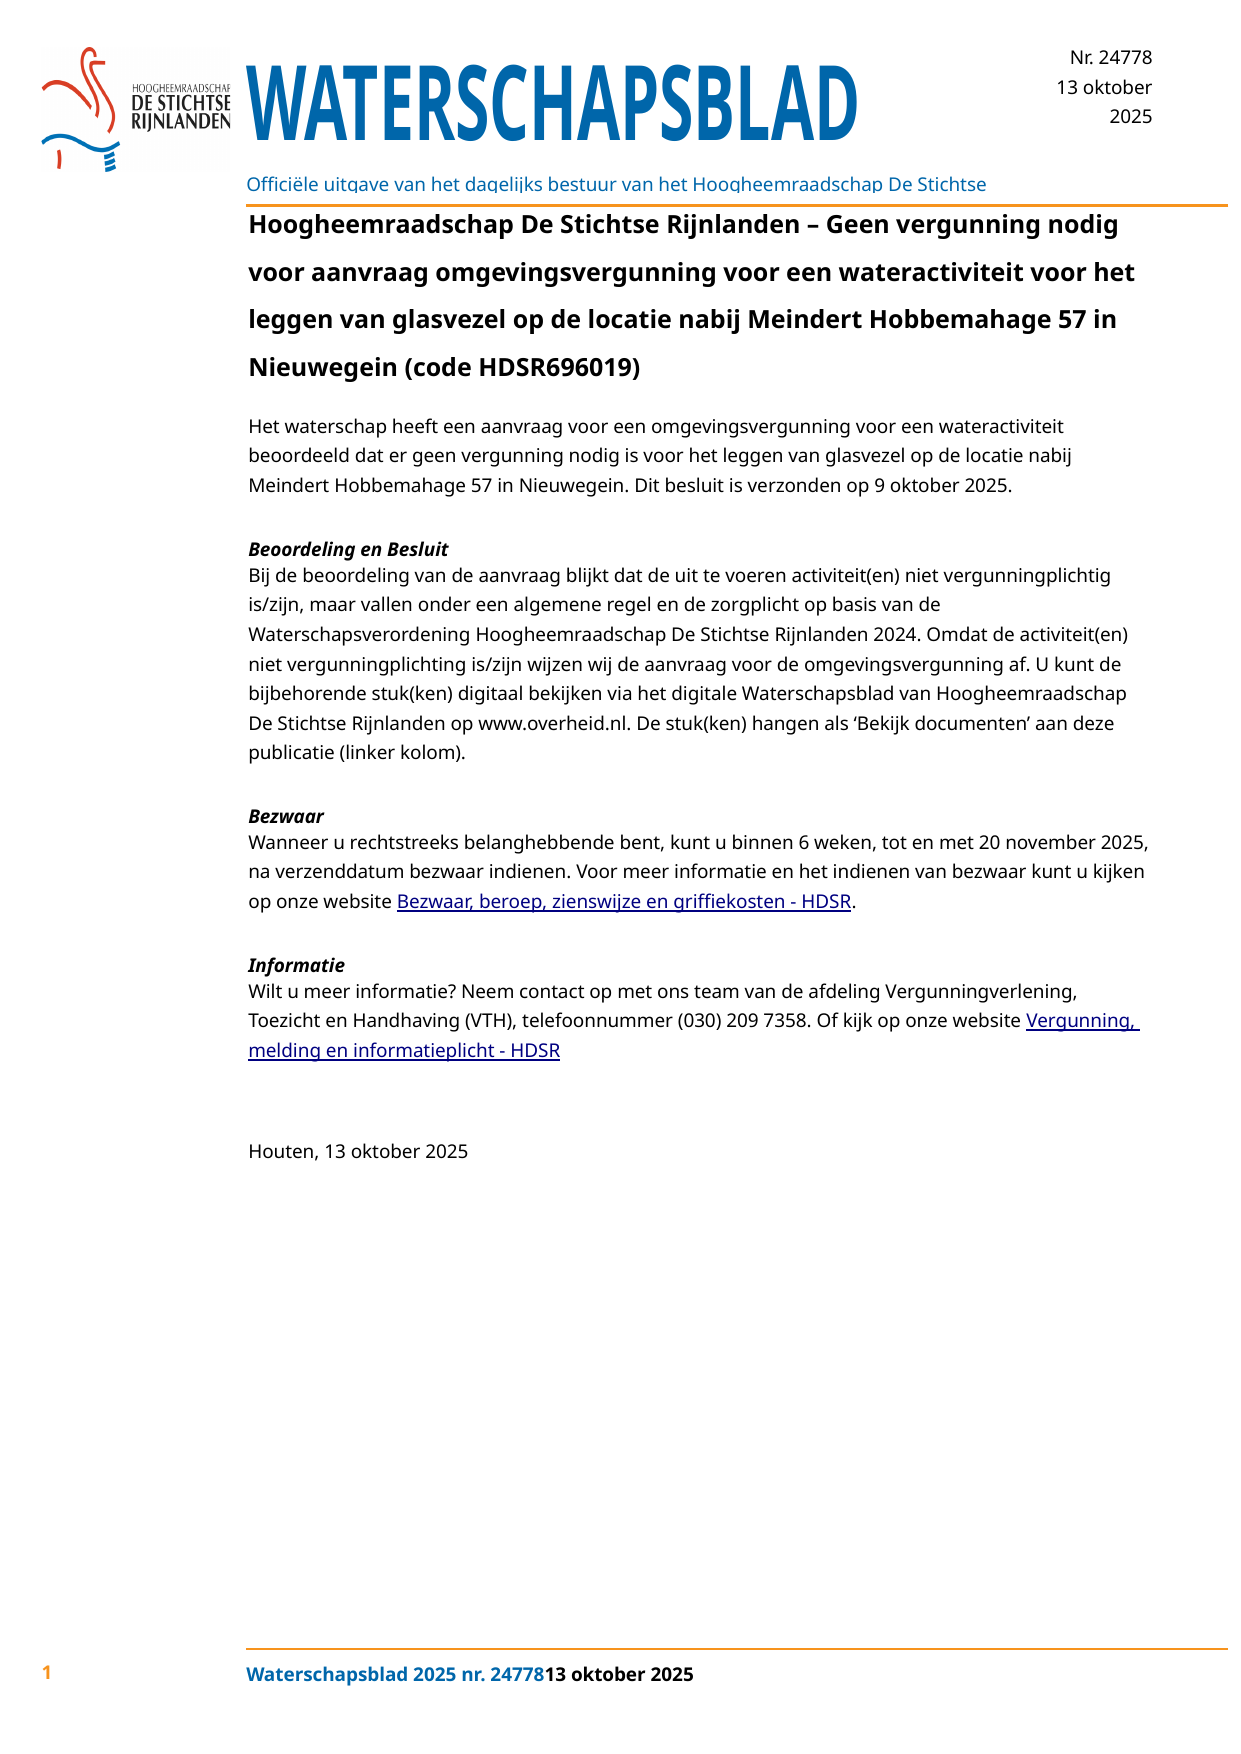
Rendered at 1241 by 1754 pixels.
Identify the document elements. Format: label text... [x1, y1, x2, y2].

text Wanneer u rechtstreeks belanghebbende bent, kunt u binnen 6 weken, tot en met 20 november 2025, na verzenddatum bezwaar indienen. Voor meer informatie en het indienen van bezwaar kunt u kijken op onze website Bezwaar, beroep, zienswijze en griffiekosten - HDSR. [248, 829, 1152, 914]
picture [41, 47, 231, 172]
text Hoogheemraadschap De Stichtse Rijnlanden – Geen vergunning nodig voor aanvraag omgevingsvergunning voor een wateractiviteit voor het leggen van glasvezel op de locatie nabij Meindert Hobbemahage 57 in Nieuwegein (code HDSR696019) [248, 207, 1152, 384]
text Houten, 13 oktober 2025 [248, 1138, 1152, 1164]
text Informatie [248, 952, 1152, 978]
text Wilt u meer informatie? Neem contact op met ons team van de afdeling Vergunningverlening, Toezicht en Handhaving (VTH), telefoonnummer (030) 209 7358. Of kijk op onze website Vergunning, melding en informatieplicht - HDSR [248, 978, 1152, 1063]
text Bij de beoordeling van de aanvraag blijkt dat de uit te voeren activiteit(en) niet vergunningplichtig is/zijn, maar vallen onder een algemene regel en de zorgplicht op basis van de Waterschapsverordening Hoogheemraadschap De Stichtse Rijnlanden 2024. Omdat de activiteit(en) niet vergunningplichting is/zijn wijzen wij de aanvraag voor de omgevingsvergunning af. U kunt de bijbehorende stuk(ken) digitaal bekijken via het digitale Waterschapsblad van Hoogheemraadschap De Stichtse Rijnlanden op www.overheid.nl. De stuk(ken) hangen als ‘Bekijk documenten’ aan deze publicatie (linker kolom). [248, 562, 1152, 765]
text Het waterschap heeft een aanvraag voor een omgevingsvergunning voor een wateractiviteit beoordeeld dat er geen vergunning nodig is voor het leggen van glasvezel op de locatie nabij Meindert Hobbemahage 57 in Nieuwegein. Dit besluit is verzonden op 9 oktober 2025. [248, 413, 1152, 498]
text Bezwaar [248, 803, 1152, 829]
text Beoordeling en Besluit [248, 536, 1152, 562]
